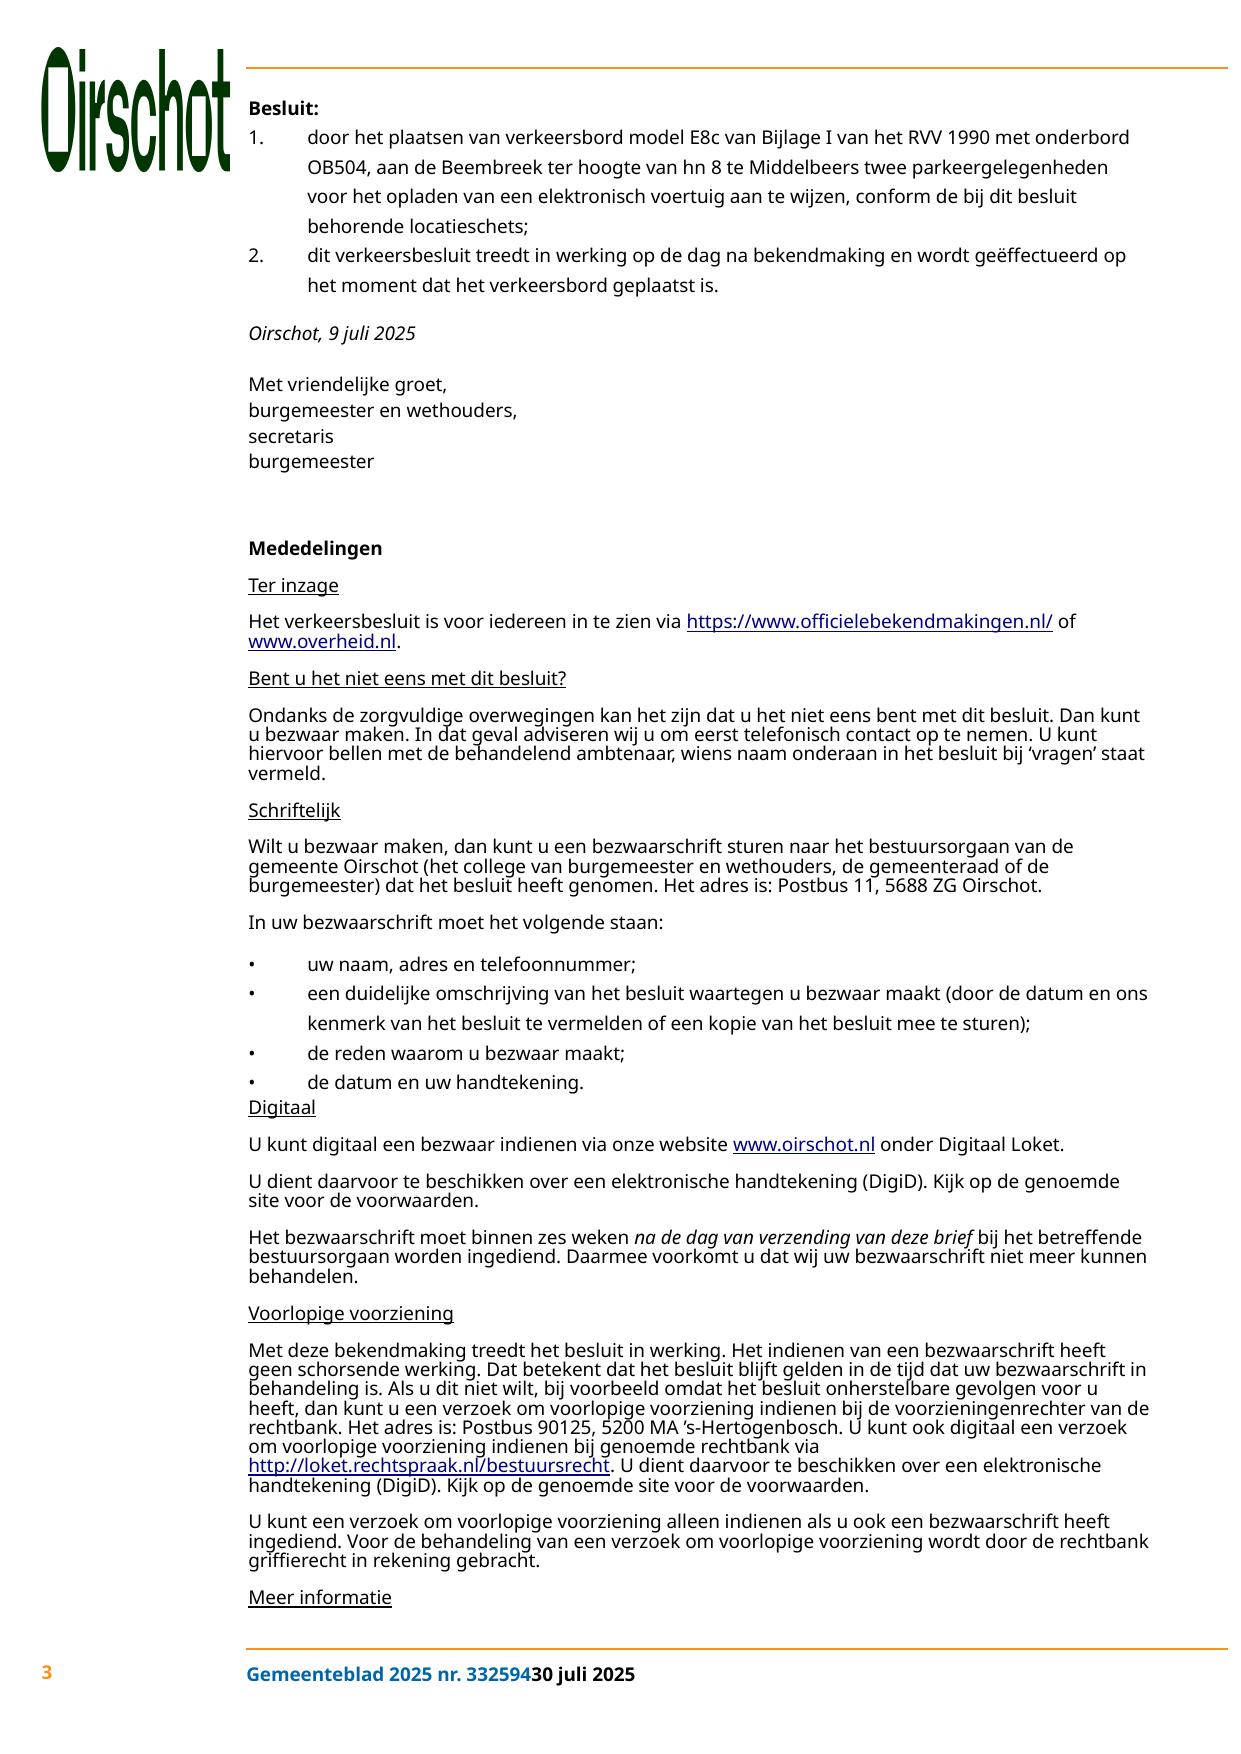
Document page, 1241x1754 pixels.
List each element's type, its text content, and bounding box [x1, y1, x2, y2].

text Ondanks de zorgvuldige overwegingen kan het zijn dat u het niet eens bent met dit besluit. Dan kunt u bezwaar maken. In dat geval adviseren wij u om eerst telefonisch contact op te nemen. U kunt hiervoor bellen met de behandelend ambtenaar, wiens naam onderaan in het besluit bij ‘vragen’ staat vermeld. [248, 707, 1152, 784]
text Het verkeersbesluit is voor iedereen in te zien via https://www.officielebekendmakingen.nl/ of www.overheid.nl. [248, 613, 1152, 652]
text U kunt een verzoek om voorlopige voorziening alleen indienen als u ook een bezwaarschrift heeft ingediend. Voor de behandeling van een verzoek om voorlopige voorziening wordt door de rechtbank griffierecht in rekening gebracht. [248, 1513, 1152, 1571]
text Bent u het niet eens met dit besluit? [248, 670, 1152, 689]
text burgemeester en wethouders, [248, 397, 1152, 423]
text Het bezwaarschrift moet binnen zes weken na de dag van verzending van deze brief bij het betreffende bestuursorgaan worden ingediend. Daarmee voorkomt u dat wij uw bezwaarschrift niet meer kunnen behandelen. [248, 1229, 1152, 1287]
text Mededelingen [248, 539, 1152, 559]
list de datum en uw handtekening. [248, 1069, 1152, 1095]
text Ter inzage [248, 577, 1152, 596]
text In uw bezwaarschrift moet het volgende staan: [248, 914, 1152, 933]
text Digitaal [248, 1099, 1152, 1118]
text U kunt digitaal een bezwaar indienen via onze website www.oirschot.nl onder Digitaal Loket. [248, 1136, 1152, 1155]
picture [41, 47, 231, 172]
text Schriftelijk [248, 802, 1152, 821]
list dit verkeersbesluit treedt in werking op de dag na bekendmaking en wordt geëffectueerd op het moment dat het verkeersbord geplaatst is. [248, 243, 1152, 298]
text Besluit: [248, 95, 1152, 121]
text Met deze bekendmaking treedt het besluit in werking. Het indienen van een bezwaarschrift heeft geen schorsende werking. Dat betekent dat het besluit blijft gelden in de tijd dat uw bezwaarschrift in behandeling is. Als u dit niet wilt, bij voorbeeld omdat het besluit onherstelbare gevolgen voor u heeft, dan kunt u een verzoek om voorlopige voorziening indienen bij de voorzieningenrechter van de rechtbank. Het adres is: Postbus 90125, 5200 MA ’s-Hertogenbosch. U kunt ook digitaal een verzoek om voorlopige voorziening indienen bij genoemde rechtbank via http://loket.rechtspraak.nl/bestuursrecht. U dient daarvoor te beschikken over een elektronische handtekening (DigiD). Kijk op de genoemde site voor de voorwaarden. [248, 1342, 1152, 1496]
list een duidelijke omschrijving van het besluit waartegen u bezwaar maakt (door de datum en ons kenmerk van het besluit te vermelden of een kopie van het besluit mee te sturen); [248, 981, 1152, 1036]
text Voorlopige voorziening [248, 1305, 1152, 1324]
list door het plaatsen van verkeersbord model E8c van Bijlage I van het RVV 1990 met onderbord OB504, aan de Beembreek ter hoogte van hn 8 te Middelbeers twee parkeergelegenheden voor het opladen van een elektronisch voertuig aan te wijzen, conform de bij dit besluit behorende locatieschets; [248, 124, 1152, 239]
text Wilt u bezwaar maken, dan kunt u een bezwaarschrift sturen naar het bestuursorgaan van de gemeente Oirschot (het college van burgemeester en wethouders, de gemeenteraad of de burgemeester) dat het besluit heeft genomen. Het adres is: Postbus 11, 5688 ZG Oirschot. [248, 838, 1152, 896]
list uw naam, adres en telefoonnummer; [248, 951, 1152, 977]
list de reden waarom u bezwaar maakt; [248, 1040, 1152, 1066]
text U dient daarvoor te beschikken over een elektronische handtekening (DigiD). Kijk op de genoemde site voor de voorwaarden. [248, 1173, 1152, 1211]
text Oirschot, 9 juli 2025 [248, 320, 1152, 346]
text secretaris [248, 423, 1152, 449]
text Met vriendelijke groet, [248, 372, 1152, 397]
text burgemeester [248, 449, 1152, 474]
text Meer informatie [248, 1589, 1152, 1608]
